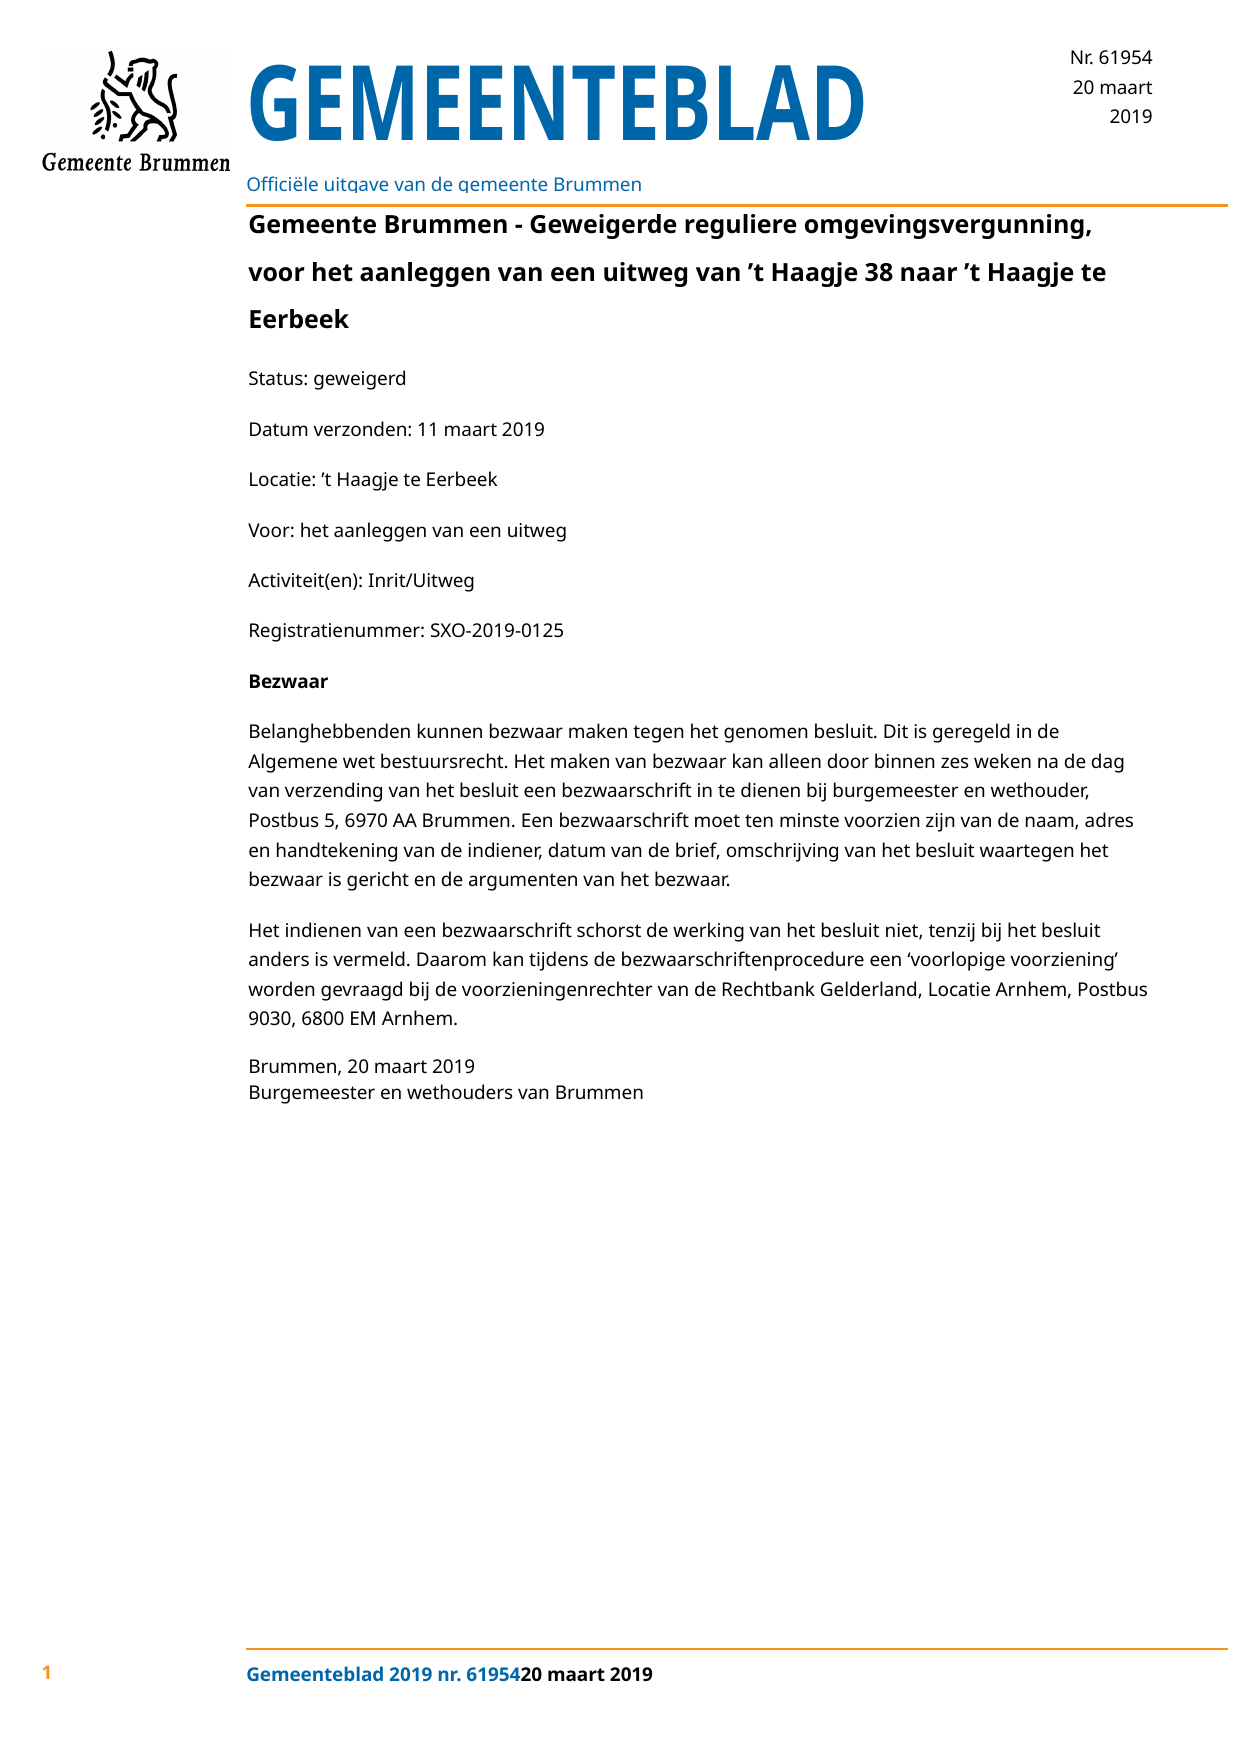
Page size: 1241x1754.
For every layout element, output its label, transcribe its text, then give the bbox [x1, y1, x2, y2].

text Activiteit(en): Inrit/Uitweg [248, 567, 1152, 593]
picture [41, 47, 231, 172]
text Brummen, 20 maart 2019 [248, 1053, 1152, 1079]
text Status: geweigerd [248, 366, 1152, 391]
text Voor: het aanleggen van een uitweg [248, 517, 1152, 542]
text Datum verzonden: 11 maart 2019 [248, 416, 1152, 442]
text Het indienen van een bezwaarschrift schorst de werking van het besluit niet, tenzij bij het besluit anders is vermeld. Daarom kan tijdens de bezwaarschriftenprocedure een ‘voorlopige voorziening’ worden gevraagd bij de voorzieningenrechter van de Rechtbank Gelderland, Locatie Arnhem, Postbus 9030, 6800 EM Arnhem. [248, 917, 1152, 1031]
text Belanghebbenden kunnen bezwaar maken tegen het genomen besluit. Dit is geregeld in de Algemene wet bestuursrecht. Het maken van bezwaar kan alleen door binnen zes weken na de dag van verzending van het besluit een bezwaarschrift in te dienen bij burgemeester en wethouder, Postbus 5, 6970 AA Brummen. Een bezwaarschrift moet ten minste voorzien zijn van de naam, adres en handtekening van de indiener, datum van de brief, omschrijving van het besluit waartegen het bezwaar is gericht en de argumenten van het bezwaar. [248, 718, 1152, 892]
text Bezwaar [248, 668, 1152, 694]
text Locatie: ’t Haagje te Eerbeek [248, 466, 1152, 492]
text Gemeente Brummen - Geweigerde reguliere omgevingsvergunning, voor het aanleggen van een uitweg van ’t Haagje 38 naar ’t Haagje te Eerbeek [248, 207, 1152, 336]
text Registratienummer: SXO-2019-0125 [248, 618, 1152, 643]
text Burgemeester en wethouders van Brummen [248, 1079, 1152, 1105]
